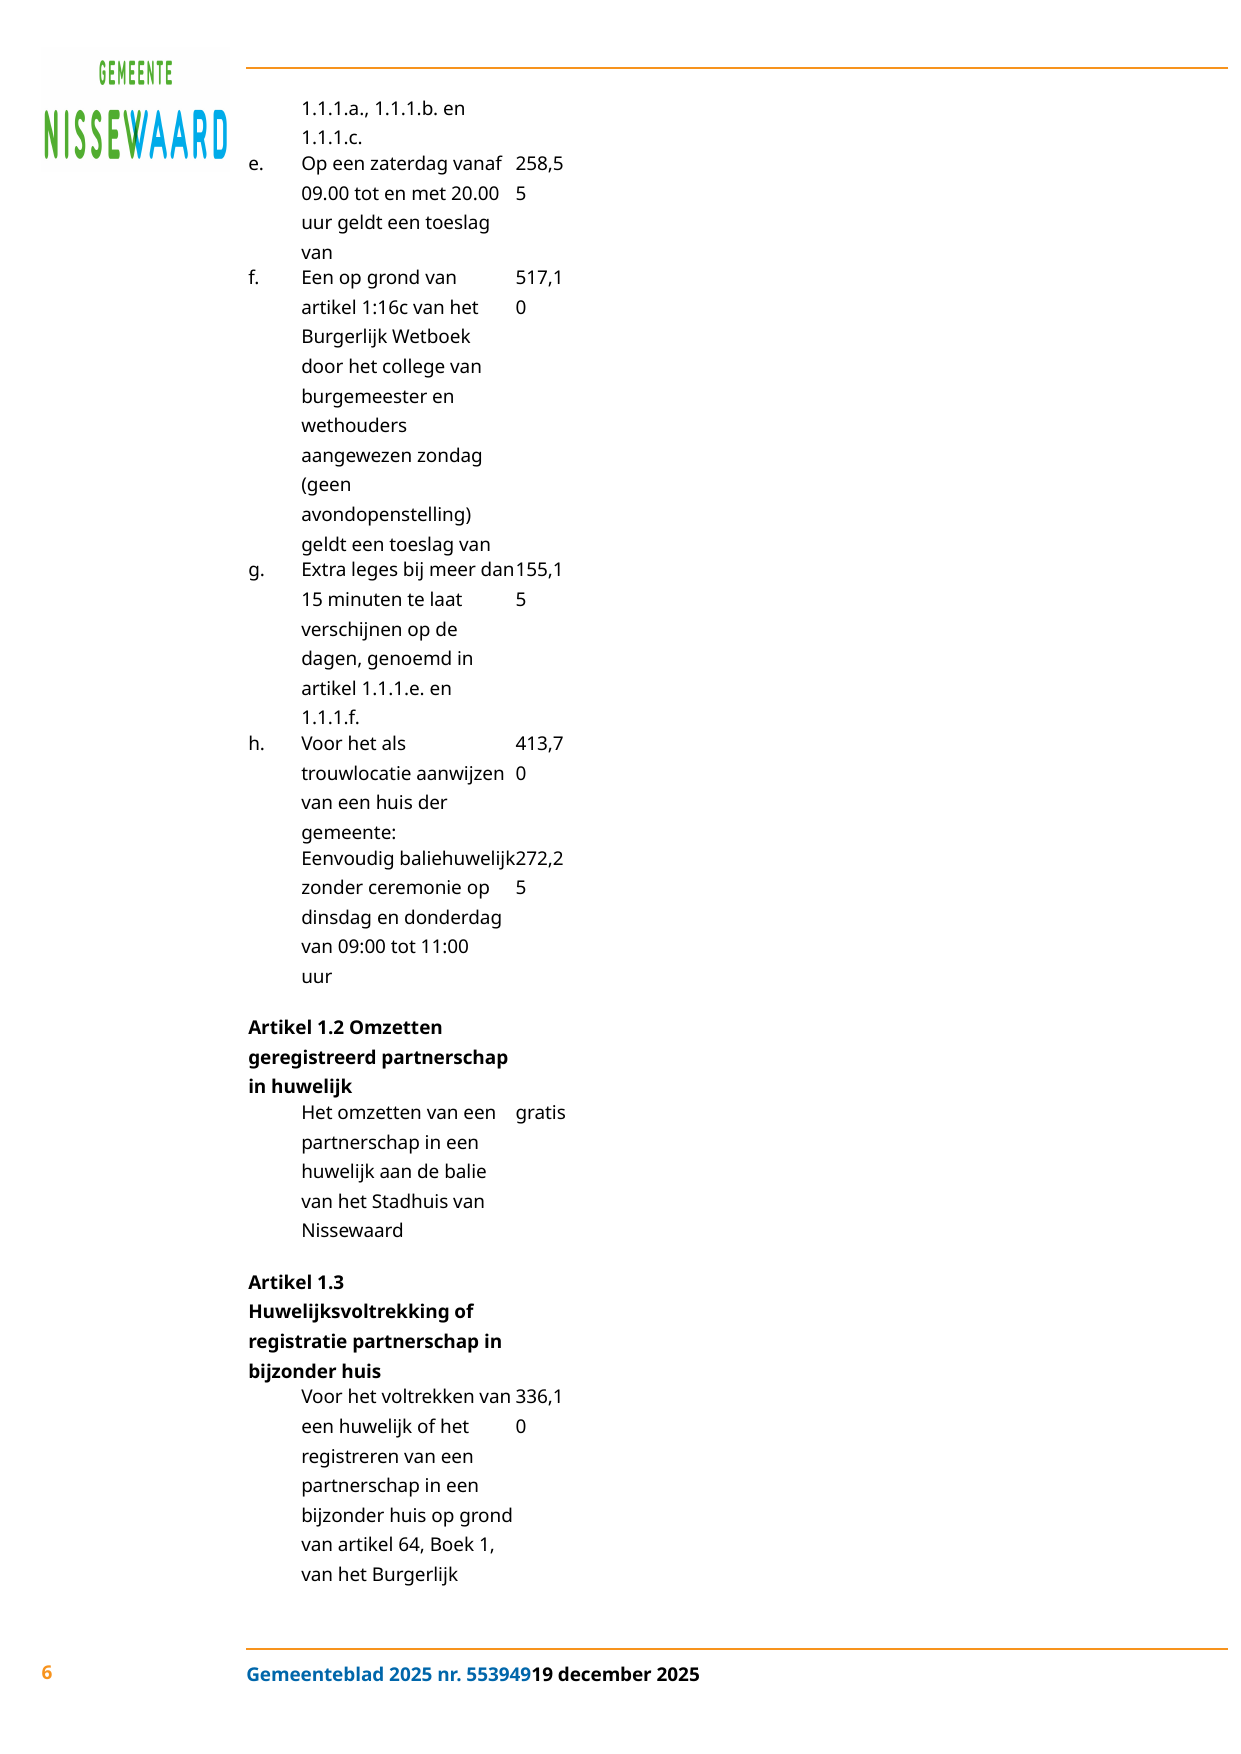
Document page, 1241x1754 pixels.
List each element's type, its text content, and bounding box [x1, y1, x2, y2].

table_cell [1046, 1015, 1098, 1099]
table_cell [301, 989, 515, 1014]
table_cell [834, 1269, 886, 1384]
table_cell [674, 265, 727, 557]
table_cell Eenvoudig baliehuwelijk zonder ceremonie op dinsdag en donderdag van 09:00 tot 11:00 uur [301, 845, 515, 989]
table_cell [993, 1099, 1046, 1243]
table_cell [248, 1099, 301, 1243]
table_cell [886, 1099, 939, 1243]
table_cell [993, 989, 1046, 1014]
table_cell [568, 1099, 621, 1243]
table_cell [940, 95, 992, 150]
table_cell [568, 557, 621, 730]
table_cell [834, 265, 886, 557]
picture [41, 47, 231, 172]
table_cell [1099, 1384, 1152, 1587]
table_cell [886, 265, 939, 557]
table_cell [886, 845, 939, 989]
table_cell [780, 730, 833, 845]
table_cell [940, 1244, 992, 1269]
table_cell [515, 1015, 568, 1099]
table_cell [834, 845, 886, 989]
table_cell [728, 1015, 780, 1099]
table_cell [1099, 845, 1152, 989]
table_cell [940, 150, 992, 264]
table_cell [568, 730, 621, 845]
table_cell [674, 1015, 727, 1099]
table_cell f. [248, 265, 301, 557]
table_cell Op een zaterdag vanaf 09.00 tot en met 20.00 uur geldt een toeslag van [301, 150, 515, 264]
table_cell [780, 95, 833, 150]
table_cell [248, 845, 301, 989]
table_cell [248, 989, 301, 1014]
table_cell [993, 845, 1046, 989]
table_cell [621, 1269, 674, 1384]
table_cell [1046, 730, 1098, 845]
table_cell 413,70 [515, 730, 568, 845]
table_cell [674, 150, 727, 264]
table_cell 272,25 [515, 845, 568, 989]
table_cell [515, 989, 568, 1014]
table_cell [834, 1384, 886, 1587]
table_cell [674, 730, 727, 845]
table_cell [621, 150, 674, 264]
table_cell [621, 730, 674, 845]
table_cell [940, 1384, 992, 1587]
table_cell [886, 989, 939, 1014]
table_cell 258,55 [515, 150, 568, 264]
table_cell [621, 557, 674, 730]
table_cell [1099, 557, 1152, 730]
table_cell 1.1.1.a., 1.1.1.b. en 1.1.1.c. [301, 95, 515, 150]
table_cell [728, 150, 780, 264]
table_cell [728, 95, 780, 150]
table_cell [1046, 845, 1098, 989]
table_cell [993, 1244, 1046, 1269]
table_cell [780, 1099, 833, 1243]
table_cell [515, 95, 568, 150]
table_cell [674, 557, 727, 730]
table_cell [1099, 989, 1152, 1014]
table_cell [834, 150, 886, 264]
table_cell [993, 150, 1046, 264]
table_cell [568, 1015, 621, 1099]
table_cell [834, 95, 886, 150]
table_cell [940, 1015, 992, 1099]
table_cell [621, 845, 674, 989]
table_cell Voor het als trouwlocatie aanwijzen van een huis der gemeente: [301, 730, 515, 845]
table_cell [301, 1244, 515, 1269]
table_cell [1099, 95, 1152, 150]
table_cell [993, 557, 1046, 730]
table_cell [780, 265, 833, 557]
table_cell [1046, 95, 1098, 150]
table_cell 517,10 [515, 265, 568, 557]
table_cell [568, 1244, 621, 1269]
table_cell [834, 557, 886, 730]
table_cell [1099, 1269, 1152, 1384]
table_cell [674, 989, 727, 1014]
table_cell [1099, 730, 1152, 845]
table_cell [886, 1269, 939, 1384]
table_cell Artikel 1.2 Omzetten geregistreerd partnerschap in huwelijk [248, 1015, 515, 1099]
table_cell 336,10 [515, 1384, 568, 1587]
table_cell [886, 150, 939, 264]
table_cell [1099, 265, 1152, 557]
table_cell [886, 95, 939, 150]
table_cell [621, 989, 674, 1014]
table_cell [248, 95, 301, 150]
table_cell [728, 730, 780, 845]
table_cell [568, 989, 621, 1014]
table_cell [728, 1099, 780, 1243]
table_cell Het omzetten van een partnerschap in een huwelijk aan de balie van het Stadhuis van Nissewaard [301, 1099, 515, 1243]
table_cell [1099, 1099, 1152, 1243]
table_cell [834, 1099, 886, 1243]
table_cell [621, 95, 674, 150]
table_cell [1099, 1244, 1152, 1269]
table_cell [1099, 1015, 1152, 1099]
table_cell [1046, 989, 1098, 1014]
table_cell [674, 1099, 727, 1243]
table_cell [834, 1244, 886, 1269]
table_cell [1046, 150, 1098, 264]
table_cell [621, 265, 674, 557]
table_cell [834, 730, 886, 845]
table_cell [621, 1099, 674, 1243]
table_cell [940, 730, 992, 845]
table_cell g. [248, 557, 301, 730]
table_cell [515, 1244, 568, 1269]
table_cell [568, 150, 621, 264]
table_cell [993, 1269, 1046, 1384]
table_cell [1046, 1269, 1098, 1384]
table_cell [248, 1244, 301, 1269]
table_cell [728, 1244, 780, 1269]
table_cell [1046, 1384, 1098, 1587]
table_cell [1046, 557, 1098, 730]
table_cell [940, 989, 992, 1014]
table_cell [1046, 265, 1098, 557]
table_cell [621, 1384, 674, 1587]
table_cell [728, 265, 780, 557]
table_cell [1046, 1099, 1098, 1243]
table_cell Voor het voltrekken van een huwelijk of het registreren van een partnerschap in een bijzonder huis op grond van artikel 64, Boek 1, van het Burgerlijk [301, 1384, 515, 1587]
table_cell [621, 1015, 674, 1099]
table_cell h. [248, 730, 301, 845]
table_cell [568, 95, 621, 150]
table_cell [1046, 1244, 1098, 1269]
table_cell [674, 1244, 727, 1269]
table_cell Een op grond van artikel 1:16c van het Burgerlijk Wetboek door het college van burgemeester en wethouders aangewezen zondag (geen avondopenstelling) geldt een toeslag van [301, 265, 515, 557]
table_cell [515, 1269, 568, 1384]
table_cell [568, 845, 621, 989]
table_cell [728, 557, 780, 730]
table_cell [886, 557, 939, 730]
table_cell [728, 1384, 780, 1587]
table_cell gratis [515, 1099, 568, 1243]
table_cell [621, 1244, 674, 1269]
table_cell Extra leges bij meer dan 15 minuten te laat verschijnen op de dagen, genoemd in artikel 1.1.1.e. en 1.1.1.f. [301, 557, 515, 730]
table_cell [780, 1384, 833, 1587]
table_cell [1099, 150, 1152, 264]
table_cell [993, 1015, 1046, 1099]
table_cell [674, 95, 727, 150]
table_cell [728, 1269, 780, 1384]
table_cell [780, 1015, 833, 1099]
table_cell [248, 1384, 301, 1587]
table_cell [780, 989, 833, 1014]
table_cell [728, 845, 780, 989]
table_cell [780, 845, 833, 989]
table_cell [674, 1384, 727, 1587]
table_cell [780, 1269, 833, 1384]
table_cell [940, 557, 992, 730]
table_cell [834, 989, 886, 1014]
table_cell [993, 265, 1046, 557]
table_cell Artikel 1.3 Huwelijksvoltrekking of registratie partnerschap in bijzonder huis [248, 1269, 515, 1384]
table_cell [780, 1244, 833, 1269]
table_cell [993, 1384, 1046, 1587]
table_cell [674, 845, 727, 989]
table_cell [780, 150, 833, 264]
table_cell [940, 1269, 992, 1384]
table_cell [834, 1015, 886, 1099]
table_cell [886, 1244, 939, 1269]
table_cell [993, 95, 1046, 150]
table_cell e. [248, 150, 301, 264]
table_cell [780, 557, 833, 730]
table_cell [940, 845, 992, 989]
table_cell [993, 730, 1046, 845]
table_cell [886, 1015, 939, 1099]
table_cell [940, 265, 992, 557]
table_cell [568, 265, 621, 557]
table_cell 155,15 [515, 557, 568, 730]
table_cell [568, 1384, 621, 1587]
table_cell [940, 1099, 992, 1243]
table_cell [568, 1269, 621, 1384]
table_cell [886, 730, 939, 845]
table_cell [728, 989, 780, 1014]
table_cell [886, 1384, 939, 1587]
table_cell [674, 1269, 727, 1384]
